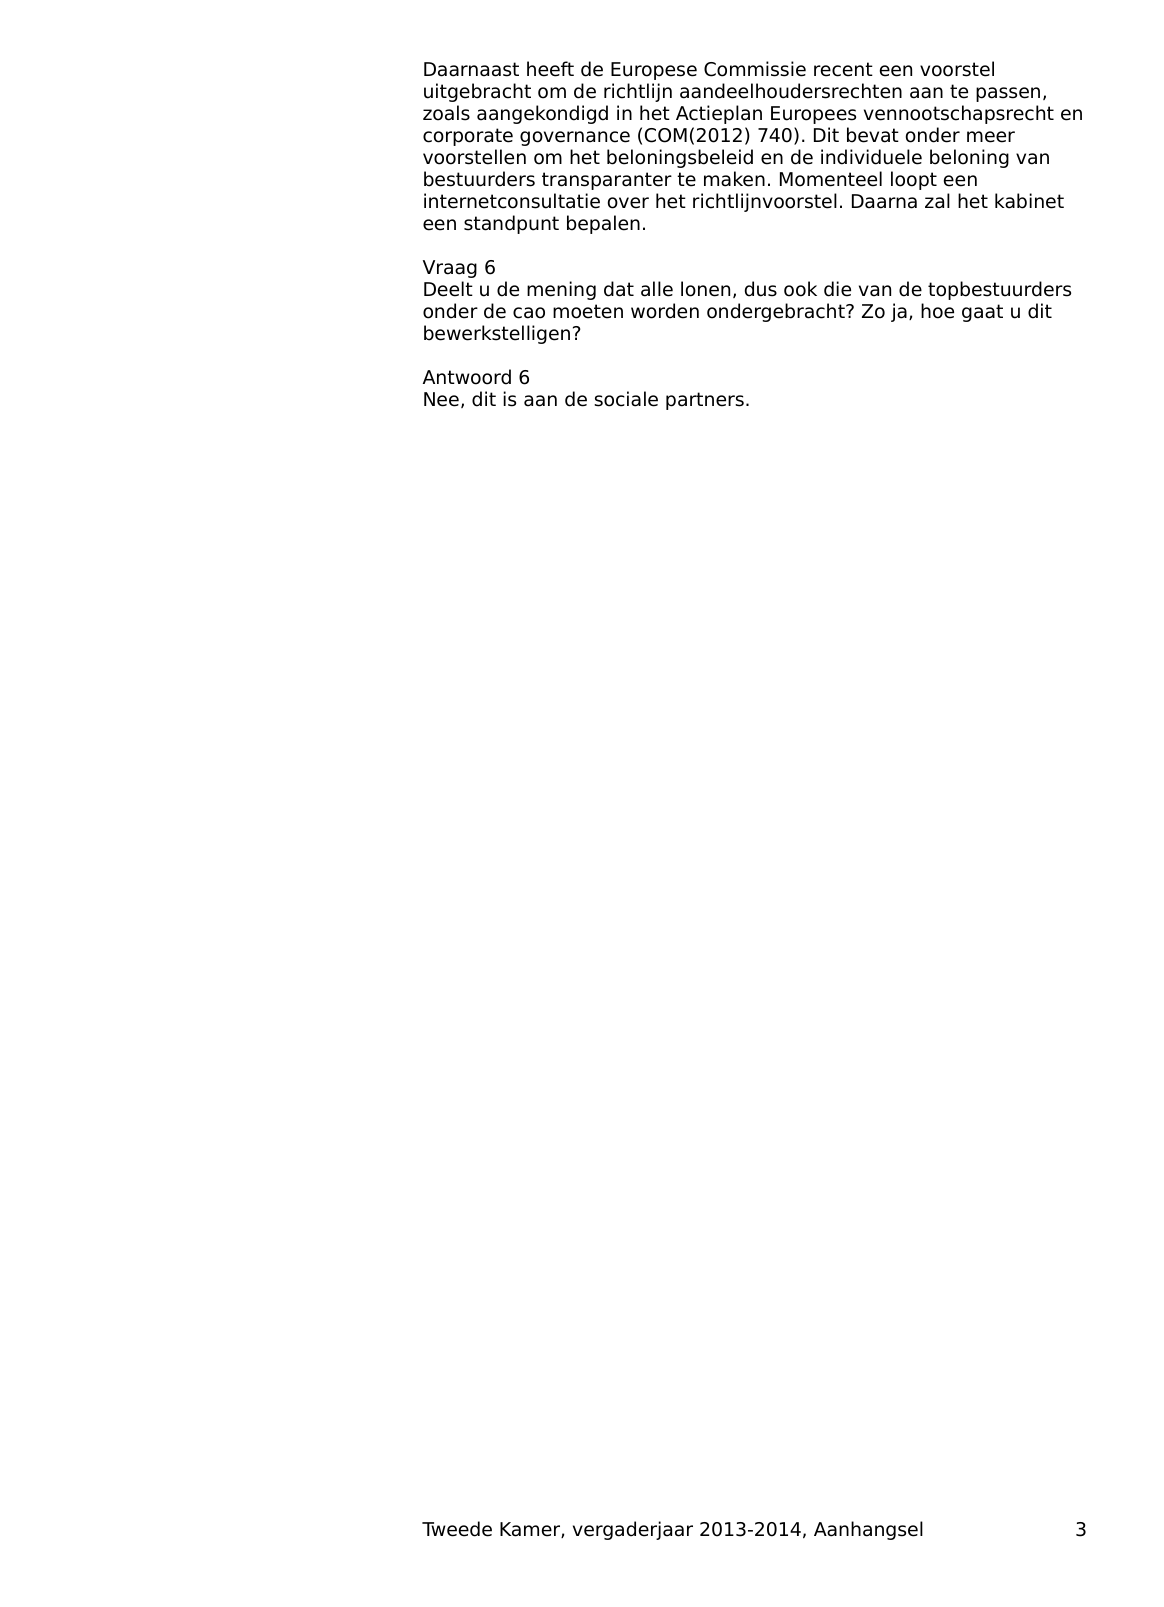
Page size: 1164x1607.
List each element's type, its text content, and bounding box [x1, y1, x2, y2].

text Vraag 6 [422, 257, 1087, 279]
text Daarnaast heeft de Europese Commissie recent een voorstel uitgebracht om de richtlijn aandeelhoudersrechten aan te passen, zoals aangekondigd in het Actieplan Europees vennootschapsrecht en corporate governance (COM(2012) 740). Dit bevat onder meer voorstellen om het beloningsbeleid en de individuele beloning van bestuurders transparanter te maken. Momenteel loopt een internetconsultatie over het richtlijnvoorstel. Daarna zal het kabinet een standpunt bepalen. [422, 59, 1087, 235]
text Nee, dit is aan de sociale partners. [422, 389, 1087, 411]
text Antwoord 6 [422, 367, 1087, 389]
text Deelt u de mening dat alle lonen, dus ook die van de topbestuurders onder de cao moeten worden ondergebracht? Zo ja, hoe gaat u dit bewerkstelligen? [422, 279, 1087, 345]
